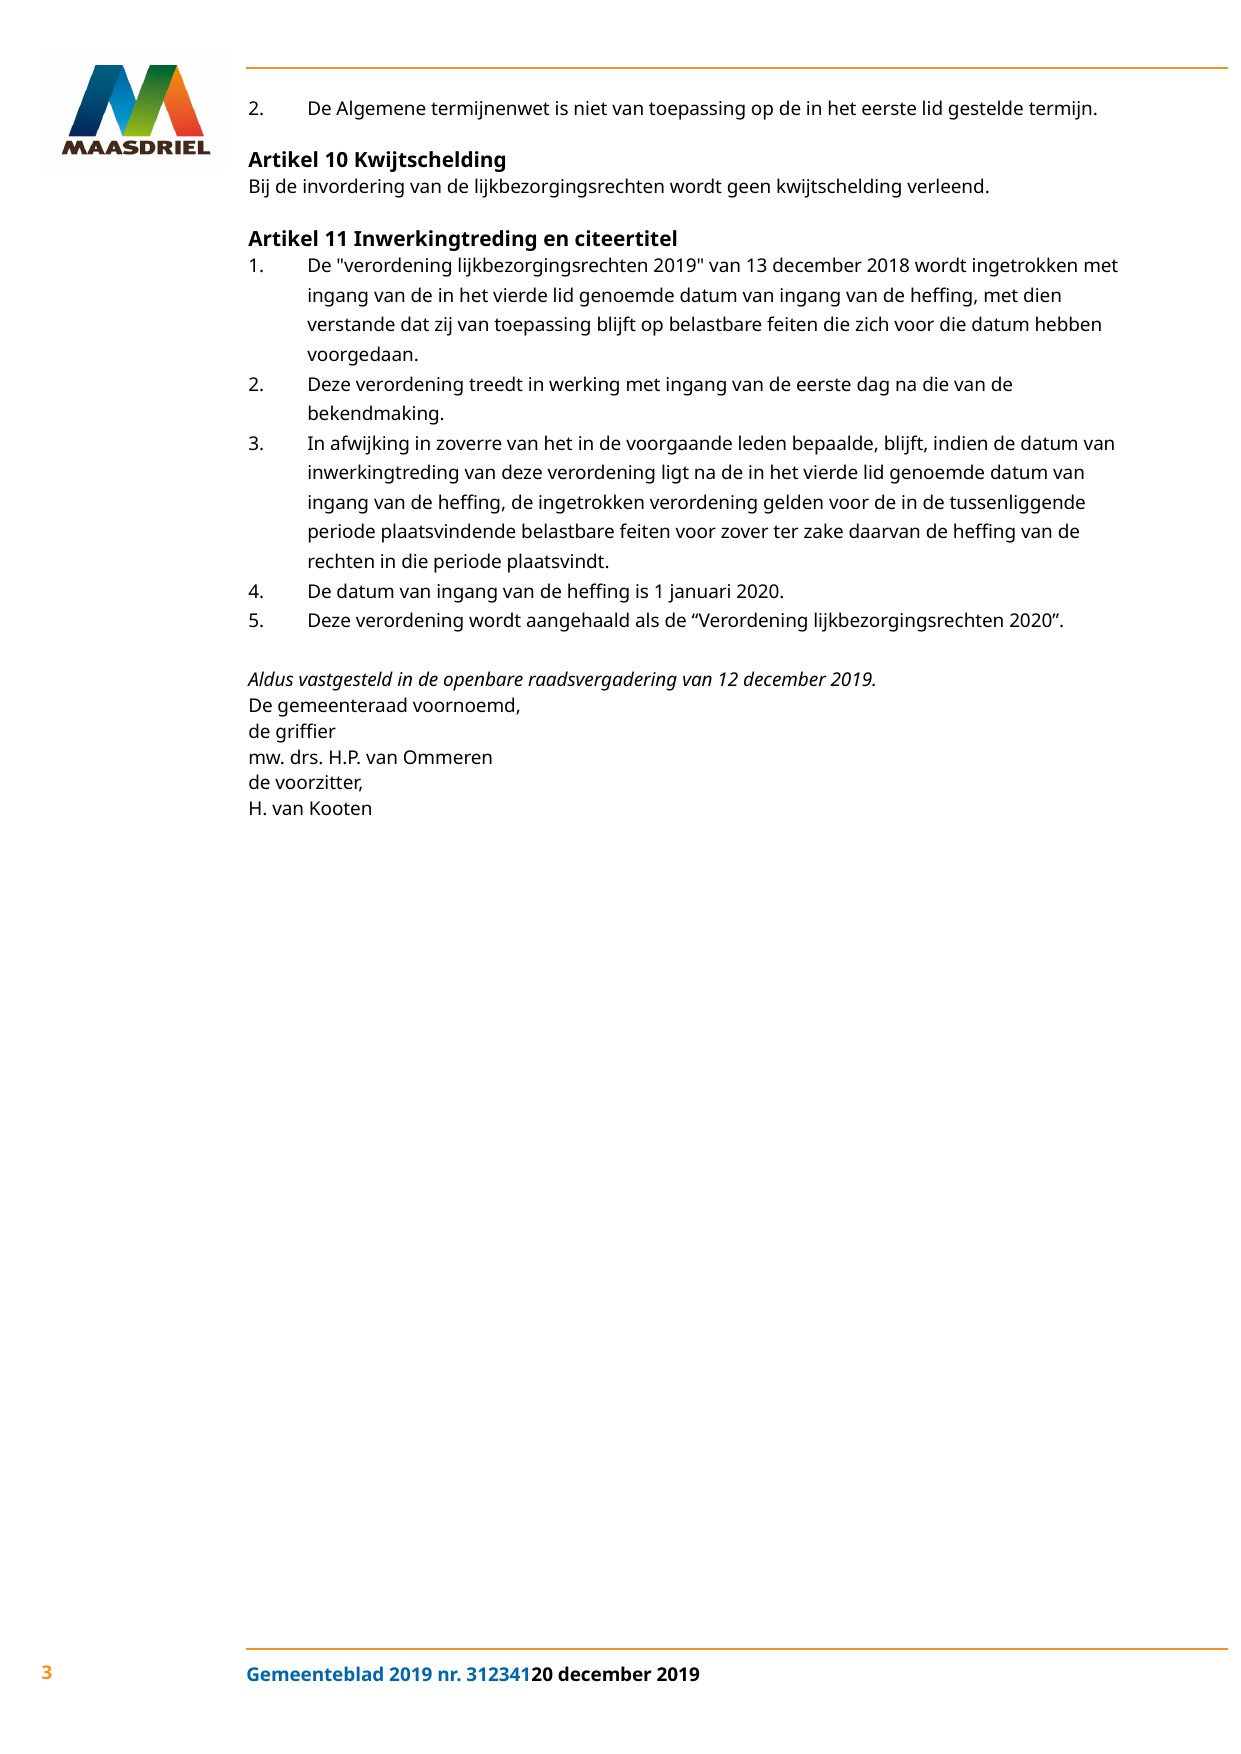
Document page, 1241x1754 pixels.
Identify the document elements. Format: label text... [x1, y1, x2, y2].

picture [41, 47, 231, 172]
text De gemeenteraad voornoemd, [248, 692, 1152, 718]
text Artikel 10 Kwijtschelding [248, 145, 1152, 174]
list De Algemene termijnenwet is niet van toepassing op de in het eerste lid gestelde termijn. [248, 95, 1152, 121]
text H. van Kooten [248, 795, 1152, 821]
list De datum van ingang van de heffing is 1 januari 2020. [248, 578, 1152, 604]
text Bij de invordering van de lijkbezorgingsrechten wordt geen kwijtschelding verleend. [248, 174, 1152, 199]
list De "verordening lijkbezorgingsrechten 2019" van 13 december 2018 wordt ingetrokken met ingang van de in het vierde lid genoemde datum van ingang van de heffing, met dien verstande dat zij van toepassing blijft op belastbare feiten die zich voor die datum hebben voorgedaan. [248, 252, 1152, 367]
text Aldus vastgesteld in de openbare raadsvergadering van 12 december 2019. [248, 667, 1152, 692]
text de voorzitter, [248, 769, 1152, 795]
text de griffier [248, 718, 1152, 744]
list In afwijking in zoverre van het in de voorgaande leden bepaalde, blijft, indien de datum van inwerkingtreding van deze verordening ligt na de in het vierde lid genoemde datum van ingang van de heffing, de ingetrokken verordening gelden voor de in de tussenliggende periode plaatsvindende belastbare feiten voor zover ter zake daarvan de heffing van de rechten in die periode plaatsvindt. [248, 430, 1152, 574]
text Artikel 11 Inwerkingtreding en citeertitel [248, 224, 1152, 252]
list Deze verordening wordt aangehaald als de “Verordening lijkbezorgingsrechten 2020”. [248, 607, 1152, 633]
list Deze verordening treedt in werking met ingang van de eerste dag na die van de bekendmaking. [248, 371, 1152, 426]
text mw. drs. H.P. van Ommeren [248, 744, 1152, 769]
